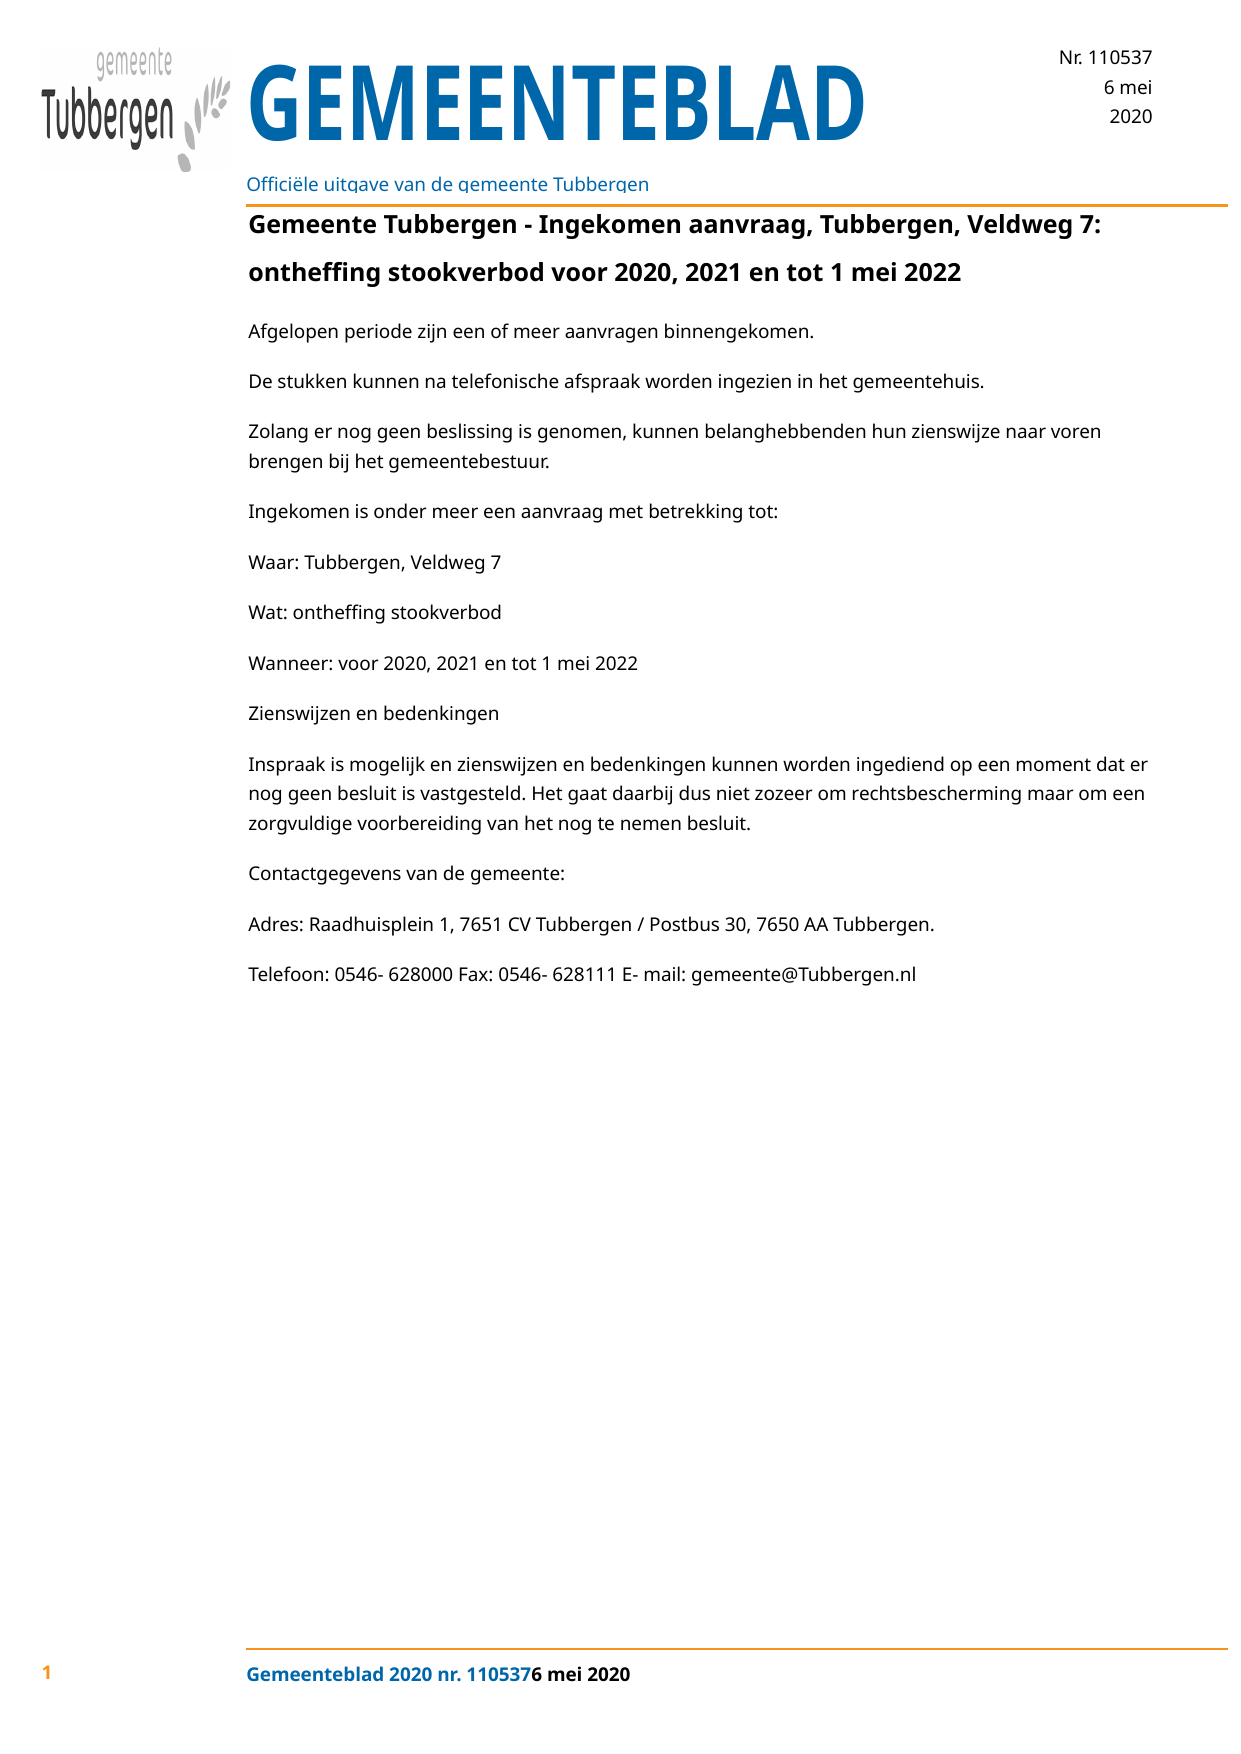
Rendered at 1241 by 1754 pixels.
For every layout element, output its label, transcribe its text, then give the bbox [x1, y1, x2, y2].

text Zienswijzen en bedenkingen [248, 700, 1152, 726]
text De stukken kunnen na telefonische afspraak worden ingezien in het gemeentehuis. [248, 368, 1152, 394]
text Ingekomen is onder meer een aanvraag met betrekking tot: [248, 499, 1152, 524]
text Zolang er nog geen beslissing is genomen, kunnen belanghebbenden hun zienswijze naar voren brengen bij het gemeentebestuur. [248, 419, 1152, 474]
text Gemeente Tubbergen - Ingekomen aanvraag, Tubbergen, Veldweg 7: ontheffing stookverbod voor 2020, 2021 en tot 1 mei 2022 [248, 207, 1152, 288]
text Wanneer: voor 2020, 2021 en tot 1 mei 2022 [248, 650, 1152, 676]
text Inspraak is mogelijk en zienswijzen en bedenkingen kunnen worden ingediend op een moment dat er nog geen besluit is vastgesteld. Het gaat daarbij dus niet zozeer om rechtsbescherming maar om een zorgvuldige voorbereiding van het nog te nemen besluit. [248, 751, 1152, 836]
text Telefoon: 0546- 628000 Fax: 0546- 628111 E- mail: gemeente@Tubbergen.nl [248, 961, 1152, 987]
text Contactgegevens van de gemeente: [248, 860, 1152, 886]
text Afgelopen periode zijn een of meer aanvragen binnengekomen. [248, 318, 1152, 344]
picture [41, 47, 231, 172]
text Adres: Raadhuisplein 1, 7651 CV Tubbergen / Postbus 30, 7650 AA Tubbergen. [248, 911, 1152, 937]
text Waar: Tubbergen, Veldweg 7 [248, 549, 1152, 575]
text Wat: ontheffing stookverbod [248, 599, 1152, 625]
